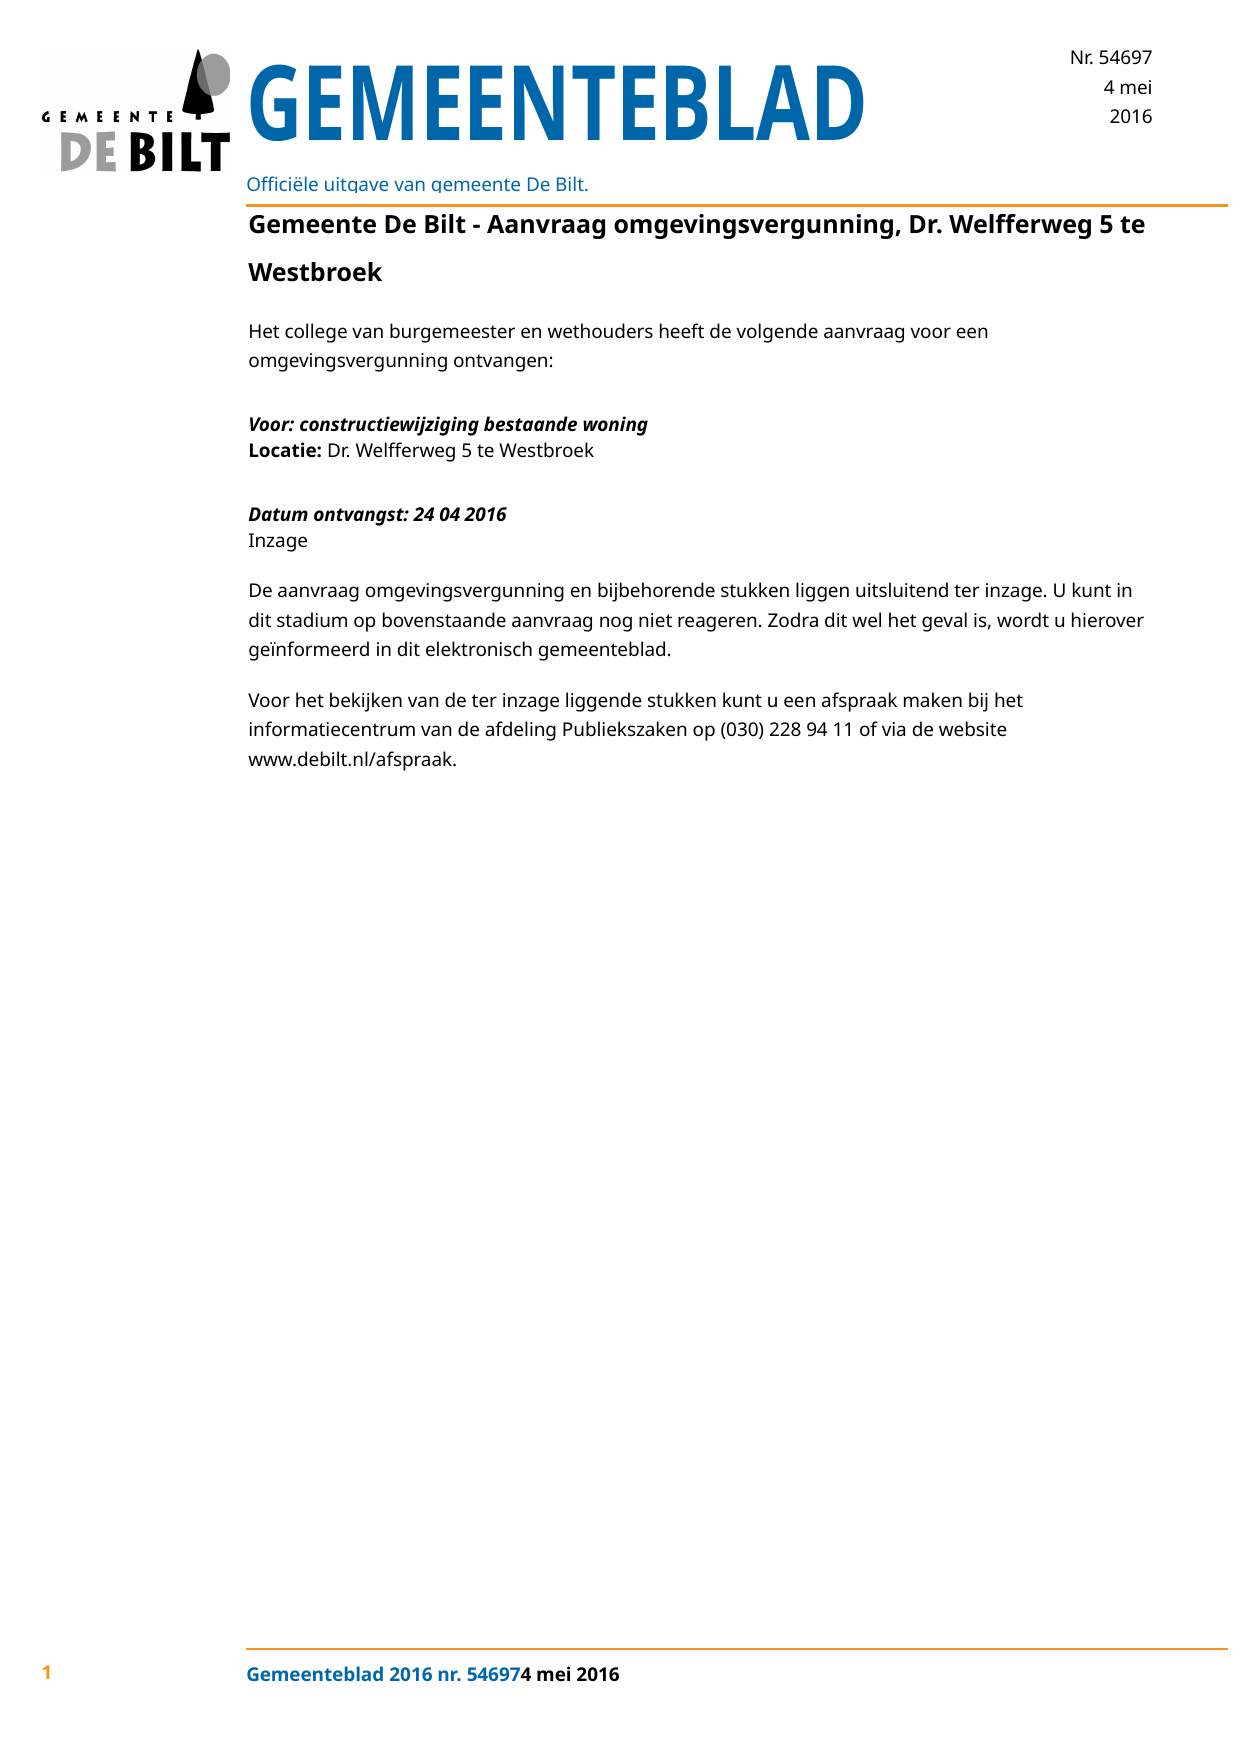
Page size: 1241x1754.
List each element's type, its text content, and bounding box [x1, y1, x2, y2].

text Locatie: Dr. Welfferweg 5 te Westbroek [248, 437, 1152, 463]
text De aanvraag omgevingsvergunning en bijbehorende stukken liggen uitsluitend ter inzage. U kunt in dit stadium op bovenstaande aanvraag nog niet reageren. Zodra dit wel het geval is, wordt u hierover geïnformeerd in dit elektronisch gemeenteblad. [248, 577, 1152, 662]
text Het college van burgemeester en wethouders heeft de volgende aanvraag voor een omgevingsvergunning ontvangen: [248, 318, 1152, 373]
text Inzage [248, 527, 1152, 553]
text Datum ontvangst: 24 04 2016 [248, 501, 1152, 527]
text Voor: constructiewijziging bestaande woning [248, 411, 1152, 437]
text Voor het bekijken van de ter inzage liggende stukken kunt u een afspraak maken bij het informatiecentrum van de afdeling Publiekszaken op (030) 228 94 11 of via de website www.debilt.nl/afspraak. [248, 687, 1152, 772]
text Gemeente De Bilt - Aanvraag omgevingsvergunning, Dr. Welfferweg 5 te Westbroek [248, 207, 1152, 288]
picture [41, 47, 231, 172]
